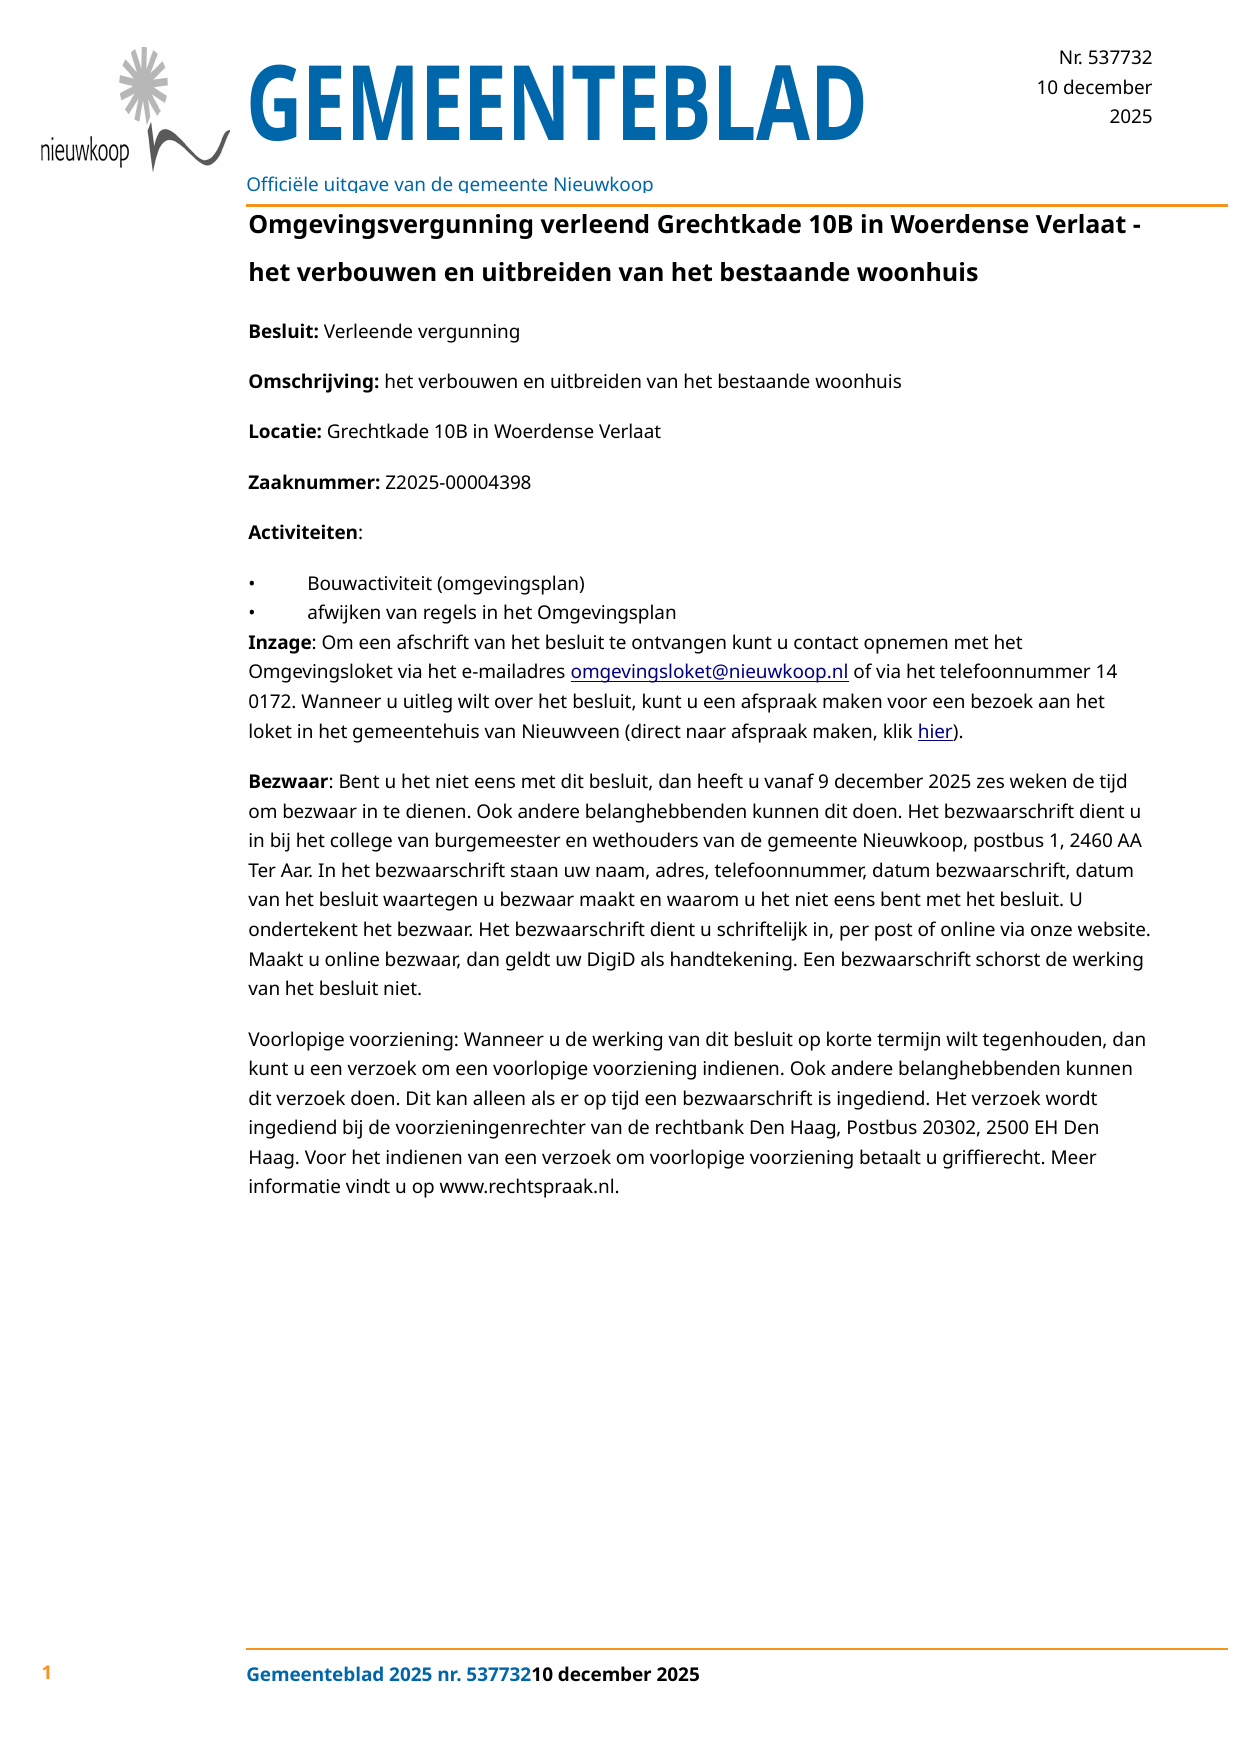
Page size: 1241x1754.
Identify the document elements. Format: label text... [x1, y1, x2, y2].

list Bouwactiviteit (omgevingsplan) [248, 570, 1152, 596]
text Locatie: Grechtkade 10B in Woerdense Verlaat [248, 419, 1152, 444]
picture [41, 47, 231, 172]
text Zaaknummer: Z2025-00004398 [248, 469, 1152, 495]
text Besluit: Verleende vergunning [248, 318, 1152, 344]
text Omgevingsvergunning verleend Grechtkade 10B in Woerdense Verlaat - het verbouwen en uitbreiden van het bestaande woonhuis [248, 207, 1152, 288]
text Inzage: Om een afschrift van het besluit te ontvangen kunt u contact opnemen met het Omgevingsloket via het e-mailadres omgevingsloket@nieuwkoop.nl of via het telefoonnummer 14 0172. Wanneer u uitleg wilt over het besluit, kunt u een afspraak maken voor een bezoek aan het loket in het gemeentehuis van Nieuwveen (direct naar afspraak maken, klik hier). [248, 629, 1152, 744]
text Activiteiten: [248, 519, 1152, 545]
list afwijken van regels in het Omgevingsplan [248, 599, 1152, 625]
text Voorlopige voorziening: Wanneer u de werking van dit besluit op korte termijn wilt tegenhouden, dan kunt u een verzoek om een voorlopige voorziening indienen. Ook andere belanghebbenden kunnen dit verzoek doen. Dit kan alleen als er op tijd een bezwaarschrift is ingediend. Het verzoek wordt ingediend bij de voorzieningenrechter van de rechtbank Den Haag, Postbus 20302, 2500 EH Den Haag. Voor het indienen van een verzoek om voorlopige voorziening betaalt u griffierecht. Meer informatie vindt u op www.rechtspraak.nl. [248, 1026, 1152, 1199]
text Bezwaar: Bent u het niet eens met dit besluit, dan heeft u vanaf 9 december 2025 zes weken de tijd om bezwaar in te dienen. Ook andere belanghebbenden kunnen dit doen. Het bezwaarschrift dient u in bij het college van burgemeester en wethouders van de gemeente Nieuwkoop, postbus 1, 2460 AA Ter Aar. In het bezwaarschrift staan uw naam, adres, telefoonnummer, datum bezwaarschrift, datum van het besluit waartegen u bezwaar maakt en waarom u het niet eens bent met het besluit. U ondertekent het bezwaar. Het bezwaarschrift dient u schriftelijk in, per post of online via onze website. Maakt u online bezwaar, dan geldt uw DigiD als handtekening. Een bezwaarschrift schorst de werking van het besluit niet. [248, 768, 1152, 1001]
text Omschrijving: het verbouwen en uitbreiden van het bestaande woonhuis [248, 368, 1152, 394]
